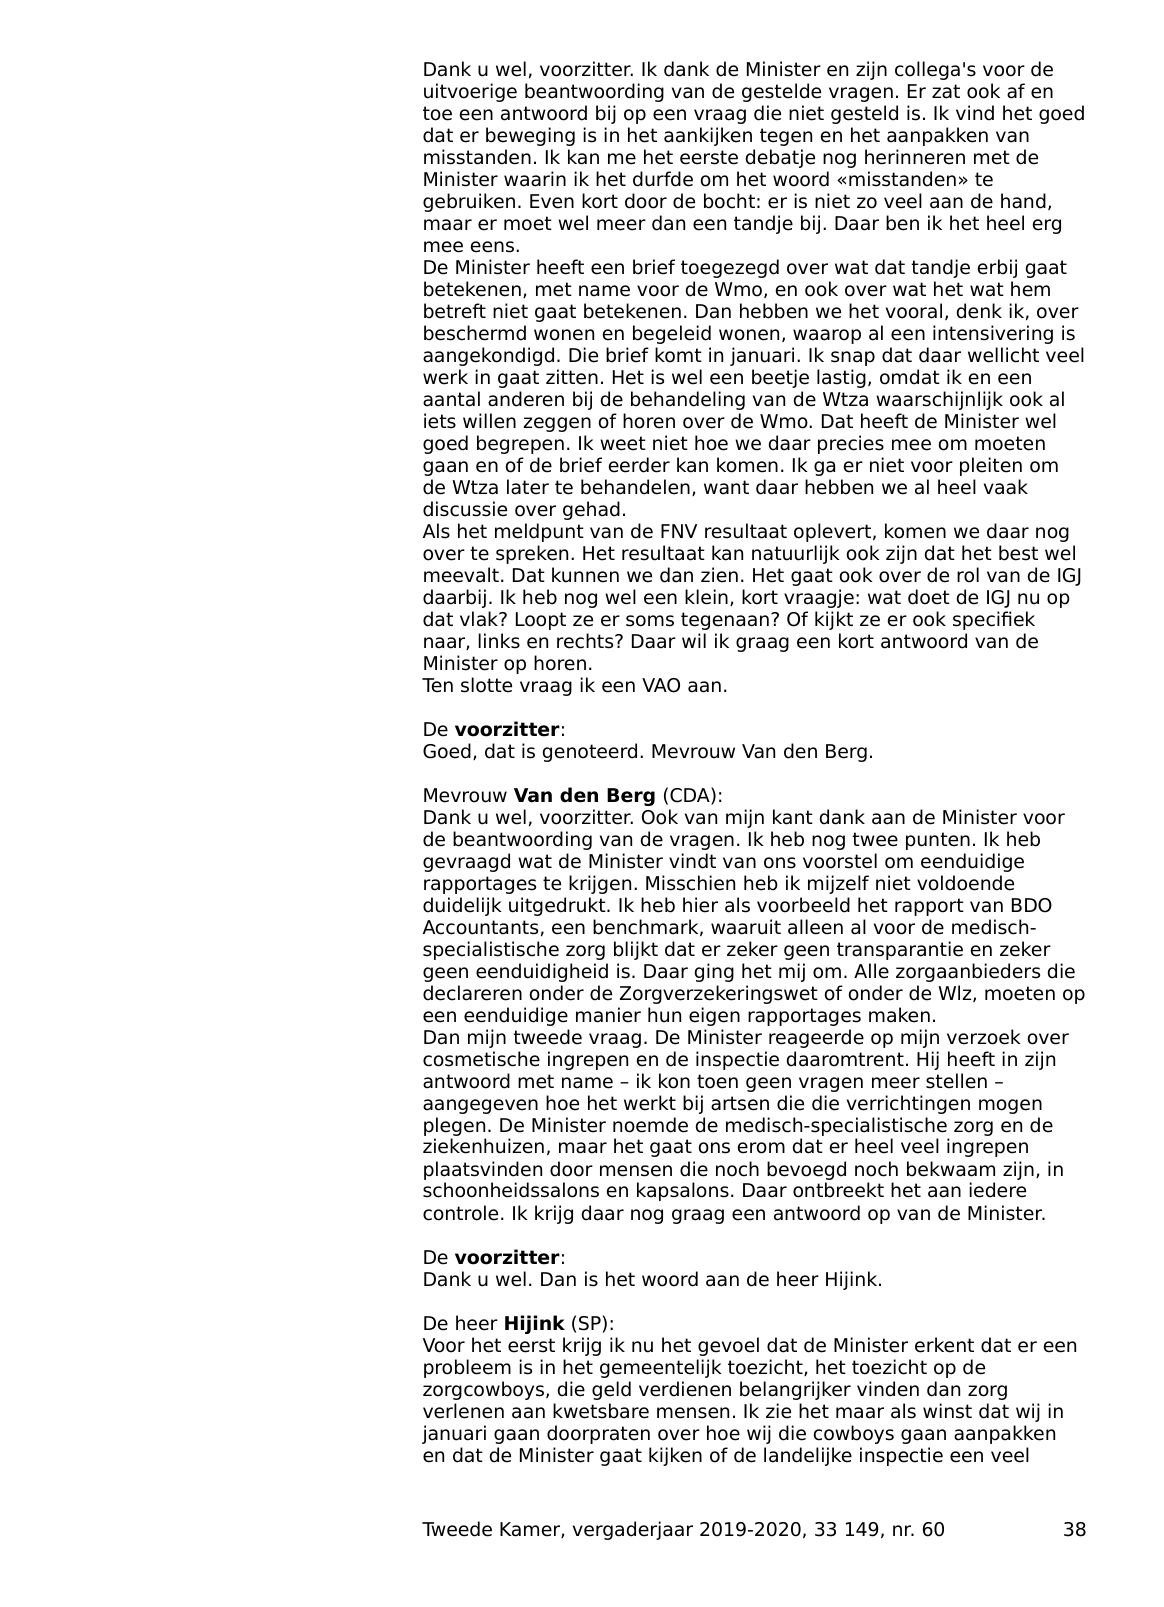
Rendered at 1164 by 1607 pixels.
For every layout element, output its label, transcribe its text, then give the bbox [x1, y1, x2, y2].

text De Minister heeft een brief toegezegd over wat dat tandje erbij gaat betekenen, met name voor de Wmo, en ook over wat het wat hem betreft niet gaat betekenen. Dan hebben we het vooral, denk ik, over beschermd wonen en begeleid wonen, waarop al een intensivering is aangekondigd. Die brief komt in januari. Ik snap dat daar wellicht veel werk in gaat zitten. Het is wel een beetje lastig, omdat ik en een aantal anderen bij de behandeling van de Wtza waarschijnlijk ook al iets willen zeggen of horen over de Wmo. Dat heeft de Minister wel goed begrepen. Ik weet niet hoe we daar precies mee om moeten gaan en of de brief eerder kan komen. Ik ga er niet voor pleiten om de Wtza later te behandelen, want daar hebben we al heel vaak discussie over gehad. [422, 257, 1087, 521]
text De voorzitter: [422, 719, 1087, 741]
text Dank u wel, voorzitter. Ik dank de Minister en zijn collega's voor de uitvoerige beantwoording van de gestelde vragen. Er zat ook af en toe een antwoord bij op een vraag die niet gesteld is. Ik vind het goed dat er beweging is in het aankijken tegen en het aanpakken van misstanden. Ik kan me het eerste debatje nog herinneren met de Minister waarin ik het durfde om het woord «misstanden» te gebruiken. Even kort door de bocht: er is niet zo veel aan de hand, maar er moet wel meer dan een tandje bij. Daar ben ik het heel erg mee eens. [422, 59, 1087, 257]
text Dank u wel, voorzitter. Ook van mijn kant dank aan de Minister voor de beantwoording van de vragen. Ik heb nog twee punten. Ik heb gevraagd wat de Minister vindt van ons voorstel om eenduidige rapportages te krijgen. Misschien heb ik mijzelf niet voldoende duidelijk uitgedrukt. Ik heb hier als voorbeeld het rapport van BDO Accountants, een benchmark, waaruit alleen al voor de medisch-specialistische zorg blijkt dat er zeker geen transparantie en zeker geen eenduidigheid is. Daar ging het mij om. Alle zorgaanbieders die declareren onder de Zorgverzekeringswet of onder de Wlz, moeten op een eenduidige manier hun eigen rapportages maken. [422, 807, 1087, 1027]
text Dank u wel. Dan is het woord aan de heer Hijink. [422, 1268, 1087, 1291]
text Voor het eerst krijg ik nu het gevoel dat de Minister erkent dat er een probleem is in het gemeentelijk toezicht, het toezicht op de zorgcowboys, die geld verdienen belangrijker vinden dan zorg verlenen aan kwetsbare mensen. Ik zie het maar als winst dat wij in januari gaan doorpraten over hoe wij die cowboys gaan aanpakken en dat de Minister gaat kijken of de landelijke inspectie een veel [422, 1335, 1087, 1467]
text Goed, dat is genoteerd. Mevrouw Van den Berg. [422, 741, 1087, 763]
text Als het meldpunt van de FNV resultaat oplevert, komen we daar nog over te spreken. Het resultaat kan natuurlijk ook zijn dat het best wel meevalt. Dat kunnen we dan zien. Het gaat ook over de rol van de IGJ daarbij. Ik heb nog wel een klein, kort vraagje: wat doet de IGJ nu op dat vlak? Loopt ze er soms tegenaan? Of kijkt ze er ook specifiek naar, links en rechts? Daar wil ik graag een kort antwoord van de Minister op horen. [422, 521, 1087, 674]
text De voorzitter: [422, 1247, 1087, 1268]
text Ten slotte vraag ik een VAO aan. [422, 674, 1087, 696]
text Dan mijn tweede vraag. De Minister reageerde op mijn verzoek over cosmetische ingrepen en de inspectie daaromtrent. Hij heeft in zijn antwoord met name – ik kon toen geen vragen meer stellen – aangegeven hoe het werkt bij artsen die die verrichtingen mogen plegen. De Minister noemde de medisch-specialistische zorg en de ziekenhuizen, maar het gaat ons erom dat er heel veel ingrepen plaatsvinden door mensen die noch bevoegd noch bekwaam zijn, in schoonheidssalons en kapsalons. Daar ontbreekt het aan iedere controle. Ik krijg daar nog graag een antwoord op van de Minister. [422, 1027, 1087, 1224]
text De heer Hijink (SP): [422, 1313, 1087, 1335]
text Mevrouw Van den Berg (CDA): [422, 785, 1087, 807]
